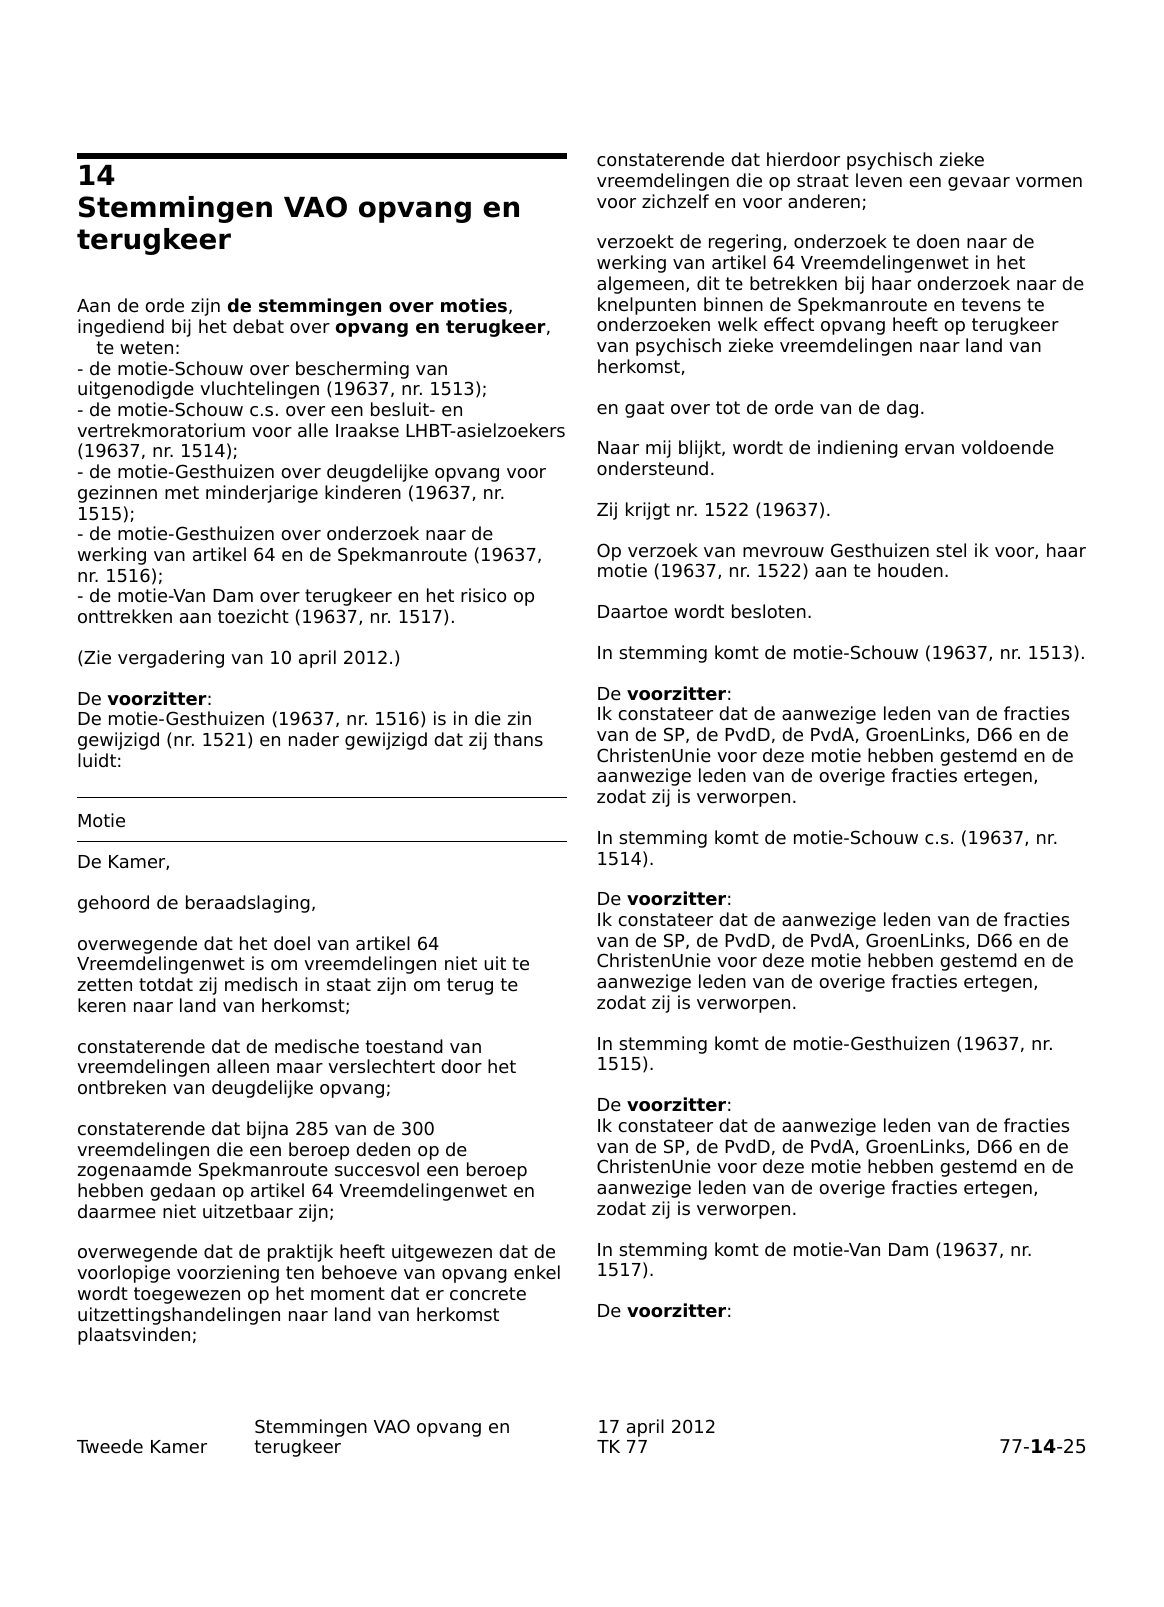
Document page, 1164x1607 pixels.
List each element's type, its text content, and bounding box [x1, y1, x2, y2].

text De voorzitter: [596, 1095, 1087, 1116]
text gehoord de beraadslaging, [77, 893, 567, 913]
text Ik constateer dat de aanwezige leden van de fracties van de SP, de PvdD, de PvdA, GroenLinks, D66 en de ChristenUnie voor deze motie hebben gestemd en de aanwezige leden van de overige fracties ertegen, zodat zij is verworpen. [596, 1116, 1087, 1219]
text te weten: [77, 338, 567, 358]
text - de motie-Schouw c.s. over een besluit- en vertrekmoratorium voor alle Iraakse LHBT-asielzoekers (19637, nr. 1514); [77, 400, 567, 462]
text Naar mij blijkt, wordt de indiening ervan voldoende ondersteund. [596, 438, 1087, 480]
text Ik constateer dat de aanwezige leden van de fracties van de SP, de PvdD, de PvdA, GroenLinks, D66 en de ChristenUnie voor deze motie hebben gestemd en de aanwezige leden van de overige fracties ertegen, zodat zij is verworpen. [596, 704, 1087, 808]
text Motie [77, 811, 567, 832]
text overwegende dat het doel van artikel 64 Vreemdelingenwet is om vreemdelingen niet uit te zetten totdat zij medisch in staat zijn om terug te keren naar land van herkomst; [77, 933, 567, 1016]
text Daartoe wordt besloten. [596, 602, 1087, 623]
text Ik constateer dat de aanwezige leden van de fracties van de SP, de PvdD, de PvdA, GroenLinks, D66 en de ChristenUnie voor deze motie hebben gestemd en de aanwezige leden van de overige fracties ertegen, zodat zij is verworpen. [596, 910, 1087, 1013]
text De Kamer, [77, 852, 567, 873]
text verzoekt de regering, onderzoek te doen naar de werking van artikel 64 Vreemdelingenwet in het algemeen, dit te betrekken bij haar onderzoek naar de knelpunten binnen de Spekmanroute en tevens te onderzoeken welk effect opvang heeft op terugkeer van psychisch zieke vreemdelingen naar land van herkomst, [596, 232, 1087, 377]
text De motie-Gesthuizen (19637, nr. 1516) is in die zin gewijzigd (nr. 1521) en nader gewijzigd dat zij thans luidt: [77, 709, 567, 771]
text constaterende dat hierdoor psychisch zieke vreemdelingen die op straat leven een gevaar vormen voor zichzelf en voor anderen; [596, 150, 1087, 212]
text constaterende dat bijna 285 van de 300 vreemdelingen die een beroep deden op de zogenaamde Spekmanroute succesvol een beroep hebben gedaan op artikel 64 Vreemdelingenwet en daarmee niet uitzetbaar zijn; [77, 1119, 567, 1222]
text - de motie-Gesthuizen over deugdelijke opvang voor gezinnen met minderjarige kinderen (19637, nr. 1515); [77, 462, 567, 524]
text Op verzoek van mevrouw Gesthuizen stel ik voor, haar motie (19637, nr. 1522) aan te houden. [596, 540, 1087, 582]
text Aan de orde zijn de stemmingen over moties, ingediend bij het debat over opvang en terugkeer, [77, 296, 567, 338]
text (Zie vergadering van 10 april 2012.) [77, 648, 567, 668]
text en gaat over tot de orde van de dag. [596, 397, 1087, 418]
text overwegende dat de praktijk heeft uitgewezen dat de voorlopige voorziening ten behoeve van opvang enkel wordt toegewezen op het moment dat er concrete uitzettingshandelingen naar land van herkomst plaatsvinden; [77, 1242, 567, 1346]
title 14 Stemmingen VAO opvang en terugkeer [77, 159, 567, 256]
text constaterende dat de medische toestand van vreemdelingen alleen maar verslechtert door het ontbreken van deugdelijke opvang; [77, 1036, 567, 1099]
text - de motie-Schouw over bescherming van uitgenodigde vluchtelingen (19637, nr. 1513); [77, 358, 567, 400]
text De voorzitter: [77, 688, 567, 709]
text De voorzitter: [596, 1301, 1087, 1322]
text De voorzitter: [596, 683, 1087, 704]
text - de motie-Van Dam over terugkeer en het risico op onttrekken aan toezicht (19637, nr. 1517). [77, 586, 567, 628]
text In stemming komt de motie-Schouw (19637, nr. 1513). [596, 643, 1087, 663]
text De voorzitter: [596, 889, 1087, 910]
text In stemming komt de motie-Van Dam (19637, nr. 1517). [596, 1239, 1087, 1281]
text - de motie-Gesthuizen over onderzoek naar de werking van artikel 64 en de Spekmanroute (19637, nr. 1516); [77, 524, 567, 586]
text Zij krijgt nr. 1522 (19637). [596, 500, 1087, 520]
text In stemming komt de motie-Gesthuizen (19637, nr. 1515). [596, 1033, 1087, 1075]
text In stemming komt de motie-Schouw c.s. (19637, nr. 1514). [596, 828, 1087, 869]
